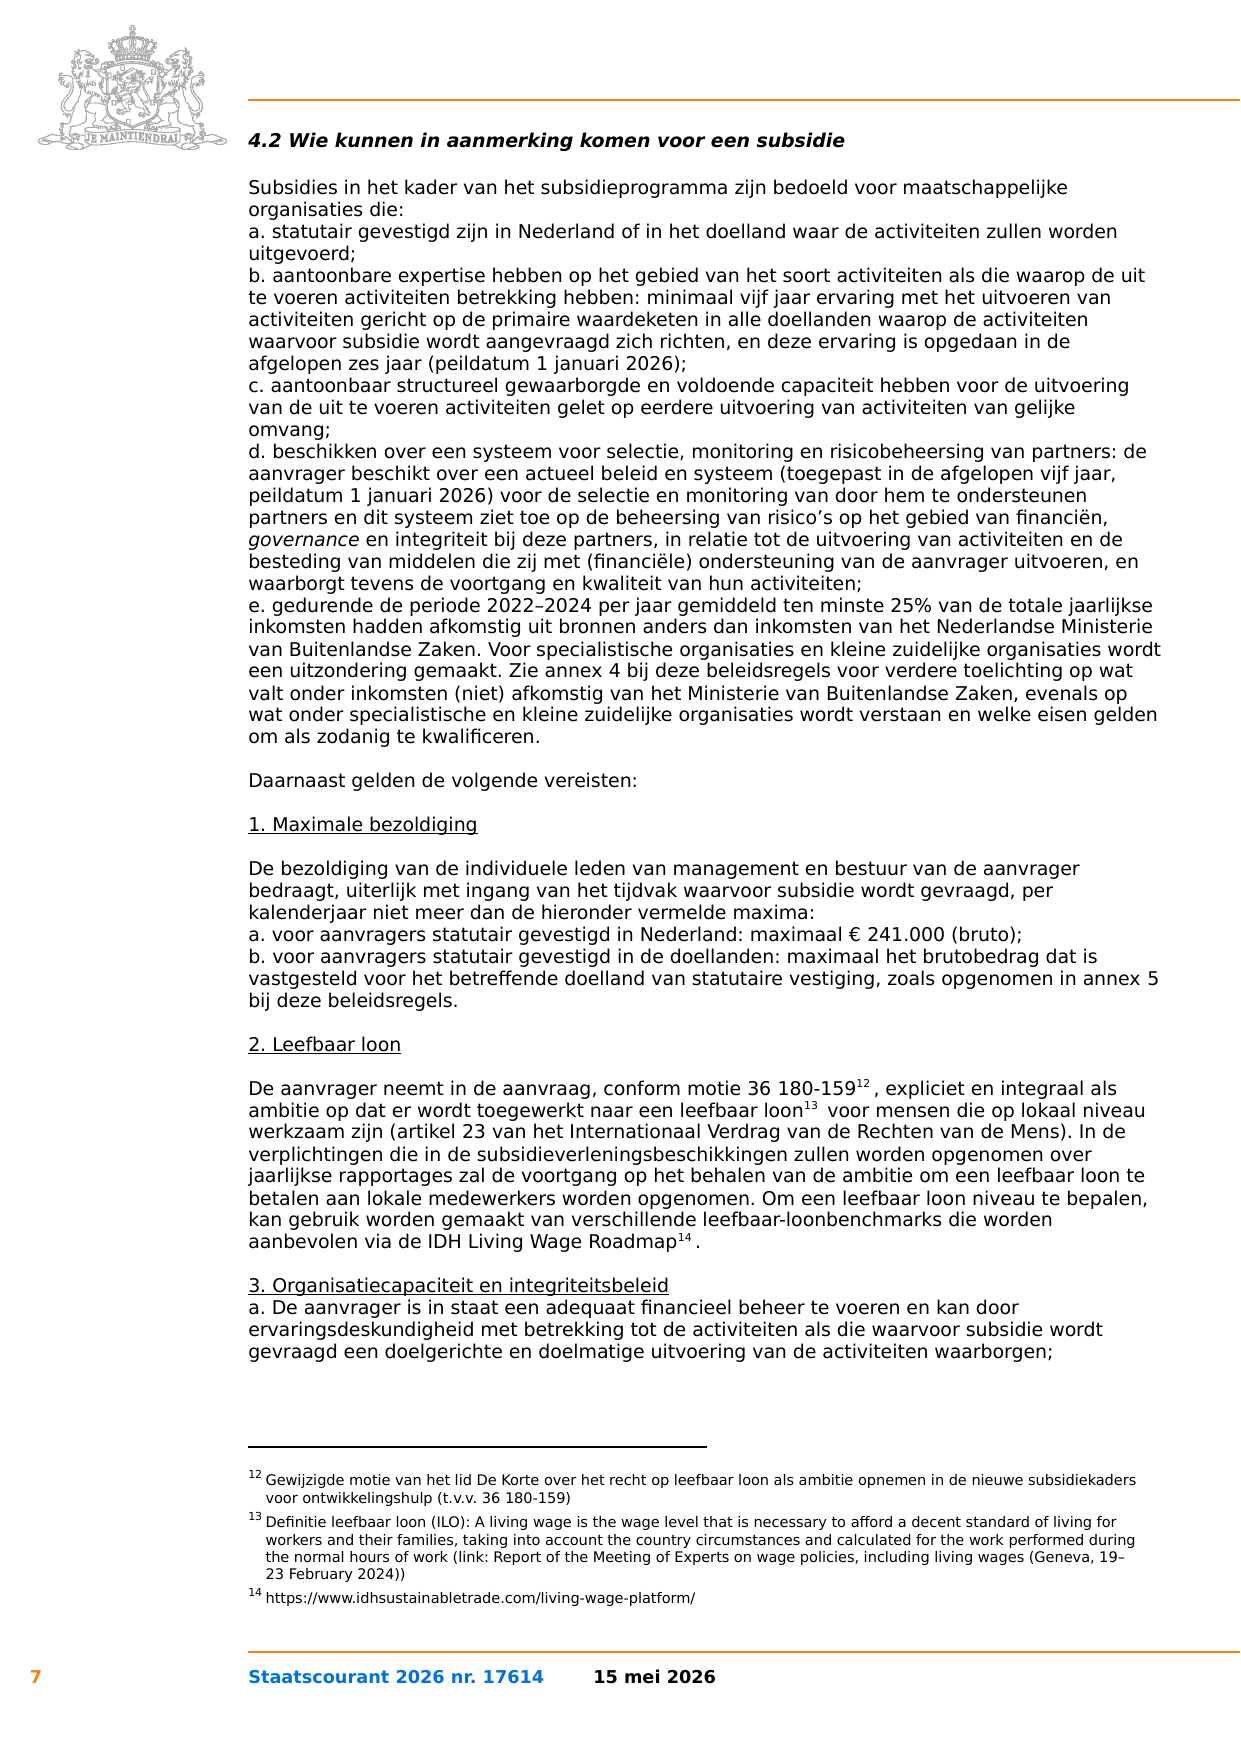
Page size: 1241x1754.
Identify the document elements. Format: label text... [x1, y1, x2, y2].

text Definitie leefbaar loon (ILO): A living wage is the wage level that is necessary to afford a decent standard of living for workers and their families, taking into account the country circumstances and calculated for the work performed during the normal hours of work (link: Report of the Meeting of Experts on wage policies, including living wages (Geneva, 19–23 February 2024)) [248, 1510, 1163, 1583]
text a. De aanvrager is in staat een adequaat financieel beheer te voeren en kan door ervaringsdeskundigheid met betrekking tot de activiteiten als die waarvoor subsidie wordt gevraagd een doelgerichte en doelmatige uitvoering van de activiteiten waarborgen; [248, 1297, 1163, 1363]
text a. statutair gevestigd zijn in Nederland of in het doelland waar de activiteiten zullen worden uitgevoerd; [248, 221, 1163, 265]
text d. beschikken over een systeem voor selectie, monitoring en risicobeheersing van partners: de aanvrager beschikt over een actueel beleid en systeem (toegepast in de afgelopen vijf jaar, peildatum 1 januari 2026) voor de selectie en monitoring van door hem te ondersteunen partners en dit systeem ziet toe op de beheersing van risico’s op het gebied van financiën, governance en integriteit bij deze partners, in relatie tot de uitvoering van activiteiten en de besteding van middelen die zij met (financiële) ondersteuning van de aanvrager uitvoeren, en waarborgt tevens de voortgang en kwaliteit van hun activiteiten; [248, 441, 1163, 594]
text e. gedurende de periode 2022–2024 per jaar gemiddeld ten minste 25% van de totale jaarlijkse inkomsten hadden afkomstig uit bronnen anders dan inkomsten van het Nederlandse Ministerie van Buitenlandse Zaken. Voor specialistische organisaties en kleine zuidelijke organisaties wordt een uitzondering gemaakt. Zie annex 4 bij deze beleidsregels voor verdere toelichting op wat valt onder inkomsten (niet) afkomstig van het Ministerie van Buitenlandse Zaken, evenals op wat onder specialistische en kleine zuidelijke organisaties wordt verstaan en welke eisen gelden om als zodanig te kwalificeren. [248, 594, 1163, 748]
subtitle 1. Maximale bezoldiging [248, 814, 1163, 836]
text b. voor aanvragers statutair gevestigd in de doellanden: maximaal het brutobedrag dat is vastgesteld voor het betreffende doelland van statutaire vestiging, zoals opgenomen in annex 5 bij deze beleidsregels. [248, 946, 1163, 1012]
text Gewijzigde motie van het lid De Korte over het recht op leefbaar loon als ambitie opnemen in de nieuwe subsidiekaders voor ontwikkelingshulp (t.v.v. 36 180-159) [248, 1468, 1163, 1507]
picture [38, 25, 227, 150]
text a. voor aanvragers statutair gevestigd in Nederland: maximaal € 241.000 (bruto); [248, 924, 1163, 946]
text b. aantoonbare expertise hebben op het gebied van het soort activiteiten als die waarop de uit te voeren activiteiten betrekking hebben: minimaal vijf jaar ervaring met het uitvoeren van activiteiten gericht op de primaire waardeketen in alle doellanden waarop de activiteiten waarvoor subsidie wordt aangevraagd zich richten, en deze ervaring is opgedaan in de afgelopen zes jaar (peildatum 1 januari 2026); [248, 265, 1163, 375]
subtitle 4.2 Wie kunnen in aanmerking komen voor een subsidie [248, 130, 1163, 152]
subtitle 2. Leefbaar loon [248, 1034, 1163, 1056]
subtitle 3. Organisatiecapaciteit en integriteitsbeleid [248, 1275, 1163, 1297]
text Subsidies in het kader van het subsidieprogramma zijn bedoeld voor maatschappelijke organisaties die: [248, 177, 1163, 221]
text De bezoldiging van de individuele leden van management en bestuur van de aanvrager bedraagt, uiterlijk met ingang van het tijdvak waarvoor subsidie wordt gevraagd, per kalenderjaar niet meer dan de hieronder vermelde maxima: [248, 858, 1163, 924]
text De aanvrager neemt in de aanvraag, conform motie 36 180-159, expliciet en integraal als ambitie op dat er wordt toegewerkt naar een leefbaar loon voor mensen die op lokaal niveau werkzaam zijn (artikel 23 van het Internationaal Verdrag van de Rechten van de Mens). In de verplichtingen die in de subsidieverleningsbeschikkingen zullen worden opgenomen over jaarlijkse rapportages zal de voortgang op het behalen van de ambitie om een leefbaar loon te betalen aan lokale medewerkers worden opgenomen. Om een leefbaar loon niveau te bepalen, kan gebruik worden gemaakt van verschillende leefbaar-loonbenchmarks die worden aanbevolen via de IDH Living Wage Roadmap. [248, 1077, 1163, 1253]
text https://www.idhsustainabletrade.com/living-wage-platform/ [248, 1586, 1163, 1608]
text Daarnaast gelden de volgende vereisten: [248, 770, 1163, 792]
text c. aantoonbaar structureel gewaarborgde en voldoende capaciteit hebben voor de uitvoering van de uit te voeren activiteiten gelet op eerdere uitvoering van activiteiten van gelijke omvang; [248, 375, 1163, 441]
